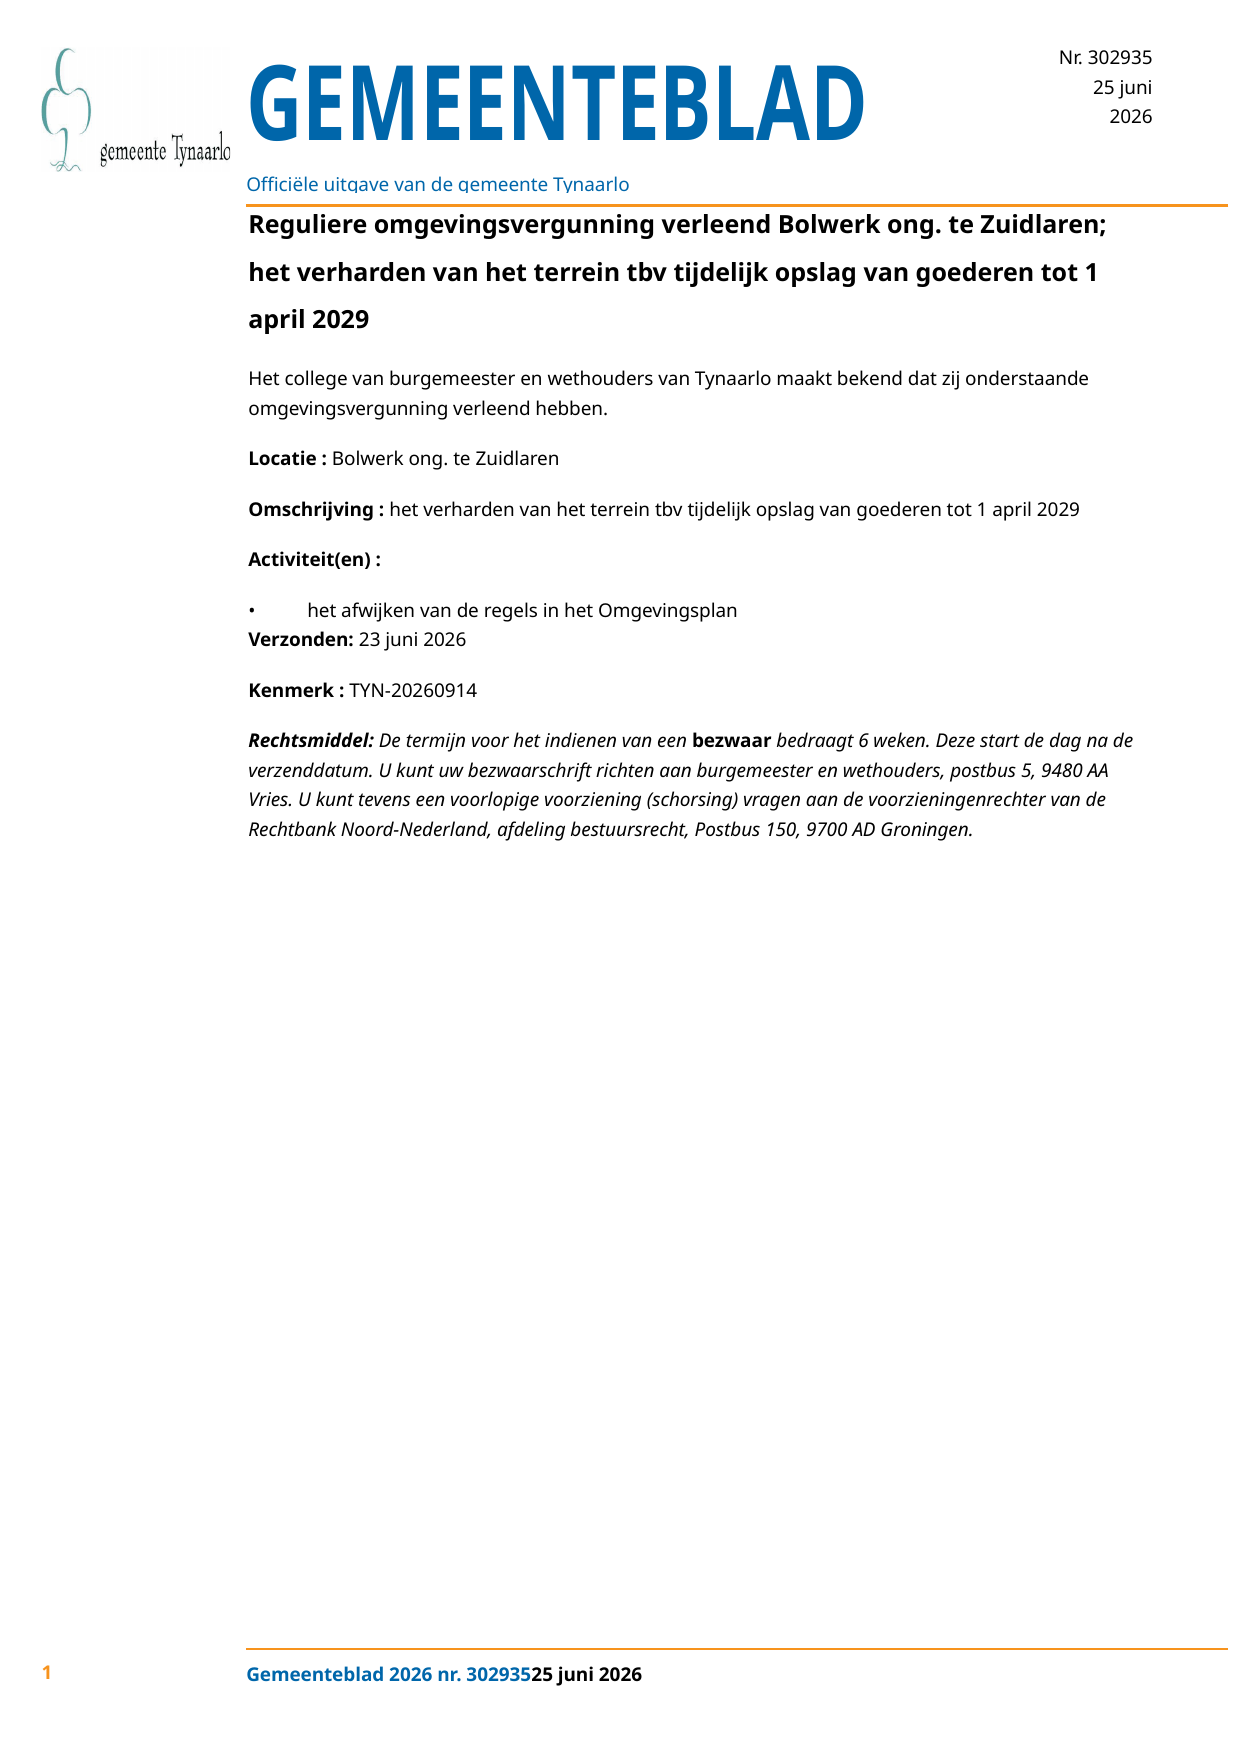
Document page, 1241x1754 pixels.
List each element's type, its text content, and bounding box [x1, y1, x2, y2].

text Activiteit(en) : [248, 546, 1152, 572]
text Verzonden: 23 juni 2026 [248, 626, 1152, 652]
text Kenmerk : TYN-20260914 [248, 677, 1152, 702]
picture [41, 47, 231, 172]
text Omschrijving : het verharden van het terrein tbv tijdelijk opslag van goederen tot 1 april 2029 [248, 496, 1152, 522]
text Reguliere omgevingsvergunning verleend Bolwerk ong. te Zuidlaren; het verharden van het terrein tbv tijdelijk opslag van goederen tot 1 april 2029 [248, 207, 1152, 336]
text Het college van burgemeester en wethouders van Tynaarlo maakt bekend dat zij onderstaande omgevingsvergunning verleend hebben. [248, 366, 1152, 421]
text Locatie : Bolwerk ong. te Zuidlaren [248, 446, 1152, 471]
list het afwijken van de regels in het Omgevingsplan [248, 597, 1152, 622]
text Rechtsmiddel: De termijn voor het indienen van een bezwaar bedraagt 6 weken. Deze start de dag na de verzenddatum. U kunt uw bezwaarschrift richten aan burgemeester en wethouders, postbus 5, 9480 AA Vries. U kunt tevens een voorlopige voorziening (schorsing) vragen aan de voorzieningenrechter van de Rechtbank Noord-Nederland, afdeling bestuursrecht, Postbus 150, 9700 AD Groningen. [248, 727, 1152, 842]
